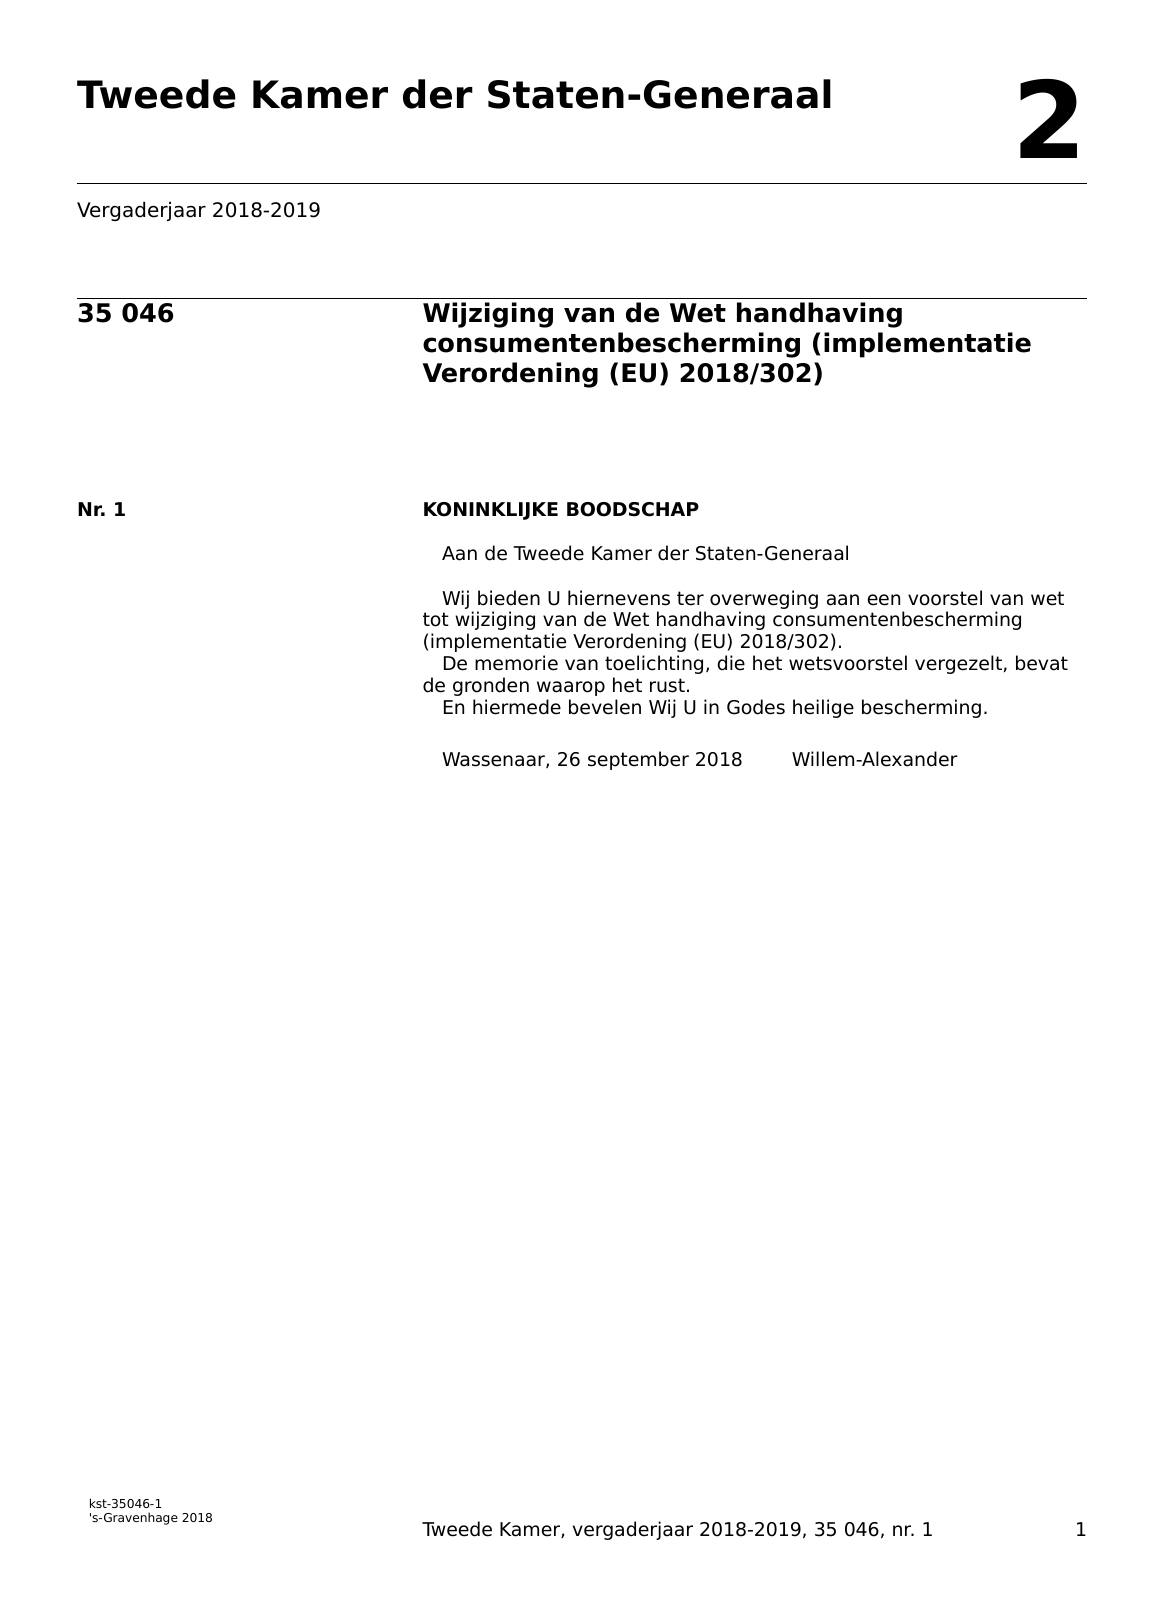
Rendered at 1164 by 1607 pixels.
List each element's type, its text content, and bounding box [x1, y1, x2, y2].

text kst-35046-1 [88, 1497, 323, 1511]
text Wij bieden U hiernevens ter overweging aan een voorstel van wet tot wijziging van de Wet handhaving consumentenbescherming (implementatie Verordening (EU) 2018/302). [422, 587, 1087, 653]
text 's-Gravenhage 2018 [88, 1511, 323, 1525]
table_header Tweede Kamer der Staten-Generaal [77, 59, 886, 183]
table_header 2 [886, 59, 1087, 183]
text Aan de Tweede Kamer der Staten-Generaal [422, 543, 1087, 565]
subtitle 35 046 Wijziging van de Wet handhaving consumentenbescherming (implementatie Verordening (EU) 2018/302) [77, 299, 1087, 388]
subtitle Nr. 1 KONINKLIJKE BOODSCHAP [77, 499, 1087, 521]
text Wassenaar, 26 september 2018 Willem-Alexander [422, 749, 1087, 771]
text En hiermede bevelen Wij U in Godes heilige bescherming. [422, 697, 1087, 719]
text De memorie van toelichting, die het wetsvoorstel vergezelt, bevat de gronden waarop het rust. [422, 653, 1087, 697]
table_cell Vergaderjaar 2018-2019 [77, 184, 1087, 298]
